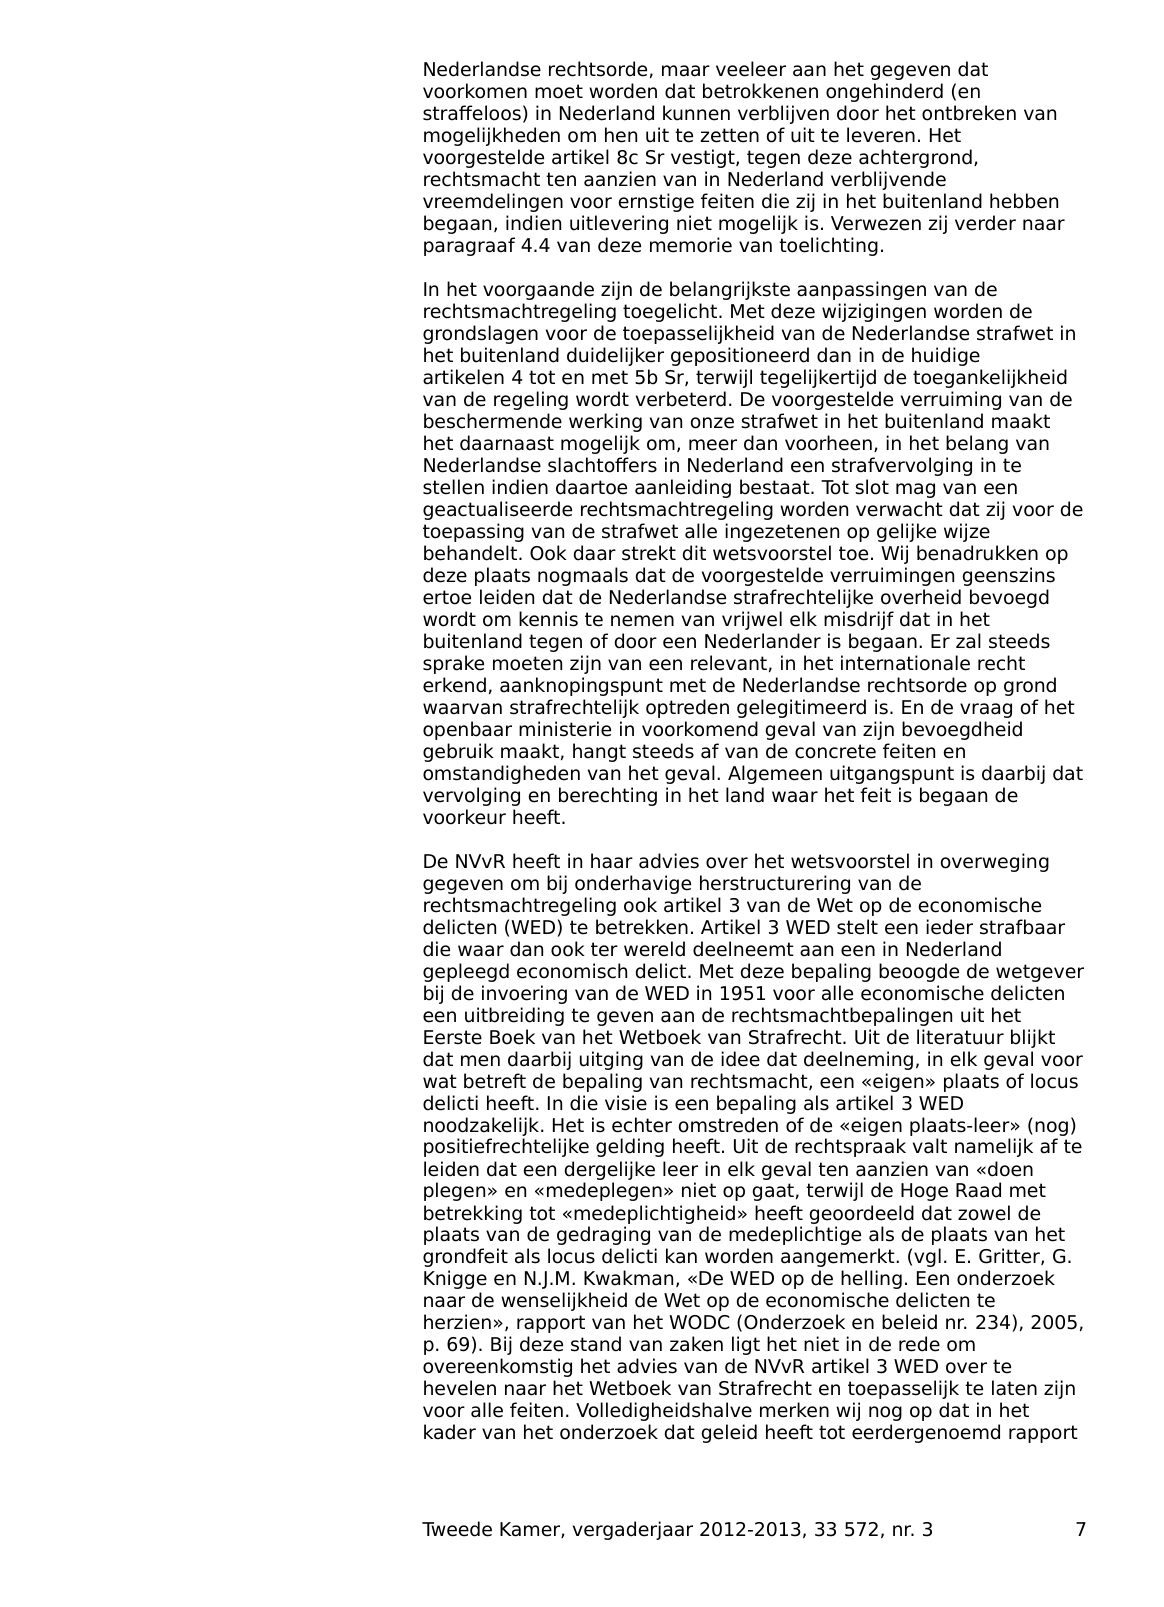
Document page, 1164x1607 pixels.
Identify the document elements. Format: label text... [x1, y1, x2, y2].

text De NVvR heeft in haar advies over het wetsvoorstel in overweging gegeven om bij onderhavige herstructurering van de rechtsmachtregeling ook artikel 3 van de Wet op de economische delicten (WED) te betrekken. Artikel 3 WED stelt een ieder strafbaar die waar dan ook ter wereld deelneemt aan een in Nederland gepleegd economisch delict. Met deze bepaling beoogde de wetgever bij de invoering van de WED in 1951 voor alle economische delicten een uitbreiding te geven aan de rechtsmachtbepalingen uit het Eerste Boek van het Wetboek van Strafrecht. Uit de literatuur blijkt dat men daarbij uitging van de idee dat deelneming, in elk geval voor wat betreft de bepaling van rechtsmacht, een «eigen» plaats of locus delicti heeft. In die visie is een bepaling als artikel 3 WED noodzakelijk. Het is echter omstreden of de «eigen plaats-leer» (nog) positiefrechtelijke gelding heeft. Uit de rechtspraak valt namelijk af te leiden dat een dergelijke leer in elk geval ten aanzien van «doen plegen» en «medeplegen» niet op gaat, terwijl de Hoge Raad met betrekking tot «medeplichtigheid» heeft geoordeeld dat zowel de plaats van de gedraging van de medeplichtige als de plaats van het grondfeit als locus delicti kan worden aangemerkt. (vgl. E. Gritter, G. Knigge en N.J.M. Kwakman, «De WED op de helling. Een onderzoek naar de wenselijkheid de Wet op de economische delicten te herzien», rapport van het WODC (Onderzoek en beleid nr. 234), 2005, p. 69). Bij deze stand van zaken ligt het niet in de rede om overeenkomstig het advies van de NVvR artikel 3 WED over te hevelen naar het Wetboek van Strafrecht en toepasselijk te laten zijn voor alle feiten. Volledigheidshalve merken wij nog op dat in het kader van het onderzoek dat geleid heeft tot eerdergenoemd rapport [422, 851, 1087, 1444]
text Nederlandse rechtsorde, maar veeleer aan het gegeven dat voorkomen moet worden dat betrokkenen ongehinderd (en straffeloos) in Nederland kunnen verblijven door het ontbreken van mogelijkheden om hen uit te zetten of uit te leveren. Het voorgestelde artikel 8c Sr vestigt, tegen deze achtergrond, rechtsmacht ten aanzien van in Nederland verblijvende vreemdelingen voor ernstige feiten die zij in het buitenland hebben begaan, indien uitlevering niet mogelijk is. Verwezen zij verder naar paragraaf 4.4 van deze memorie van toelichting. [422, 59, 1087, 257]
text In het voorgaande zijn de belangrijkste aanpassingen van de rechtsmachtregeling toegelicht. Met deze wijzigingen worden de grondslagen voor de toepasselijkheid van de Nederlandse strafwet in het buitenland duidelijker gepositioneerd dan in de huidige artikelen 4 tot en met 5b Sr, terwijl tegelijkertijd de toegankelijkheid van de regeling wordt verbeterd. De voorgestelde verruiming van de beschermende werking van onze strafwet in het buitenland maakt het daarnaast mogelijk om, meer dan voorheen, in het belang van Nederlandse slachtoffers in Nederland een strafvervolging in te stellen indien daartoe aanleiding bestaat. Tot slot mag van een geactualiseerde rechtsmachtregeling worden verwacht dat zij voor de toepassing van de strafwet alle ingezetenen op gelijke wijze behandelt. Ook daar strekt dit wetsvoorstel toe. Wij benadrukken op deze plaats nogmaals dat de voorgestelde verruimingen geenszins ertoe leiden dat de Nederlandse strafrechtelijke overheid bevoegd wordt om kennis te nemen van vrijwel elk misdrijf dat in het buitenland tegen of door een Nederlander is begaan. Er zal steeds sprake moeten zijn van een relevant, in het internationale recht erkend, aanknopingspunt met de Nederlandse rechtsorde op grond waarvan strafrechtelijk optreden gelegitimeerd is. En de vraag of het openbaar ministerie in voorkomend geval van zijn bevoegdheid gebruik maakt, hangt steeds af van de concrete feiten en omstandigheden van het geval. Algemeen uitgangspunt is daarbij dat vervolging en berechting in het land waar het feit is begaan de voorkeur heeft. [422, 279, 1087, 828]
